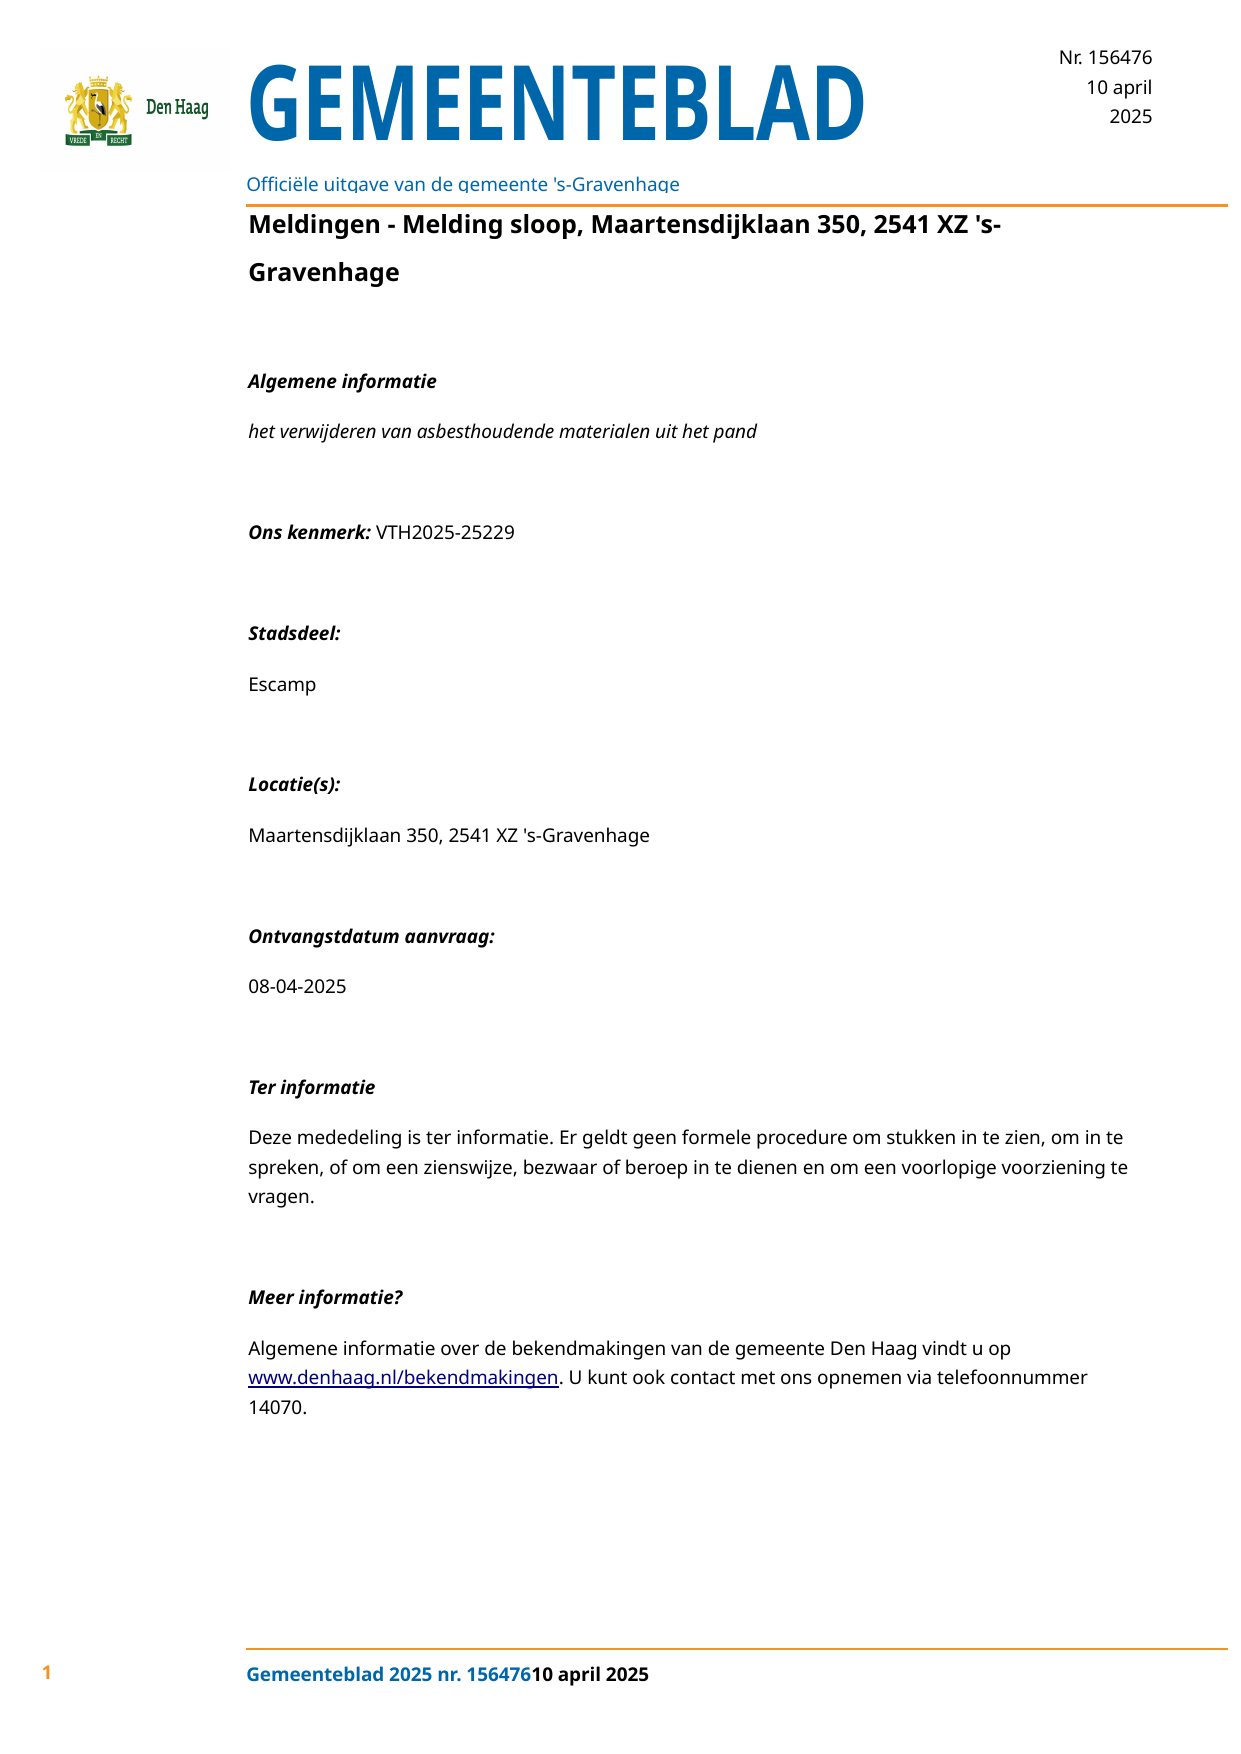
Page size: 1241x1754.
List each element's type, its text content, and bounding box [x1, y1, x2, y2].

text het verwijderen van asbesthoudende materialen uit het pand [248, 419, 1152, 444]
text Ontvangstdatum aanvraag: [248, 923, 1152, 949]
text 08-04-2025 [248, 973, 1152, 999]
picture [41, 47, 231, 172]
text Algemene informatie [248, 368, 1152, 394]
text Deze mededeling is ter informatie. Er geldt geen formele procedure om stukken in te zien, om in te spreken, of om een zienswijze, bezwaar of beroep in te dienen en om een voorlopige voorziening te vragen. [248, 1124, 1152, 1209]
text Ter informatie [248, 1074, 1152, 1100]
text Meer informatie? [248, 1284, 1152, 1310]
text Stadsdeel: [248, 620, 1152, 646]
text Ons kenmerk: VTH2025-25229 [248, 519, 1152, 545]
text Escamp [248, 671, 1152, 697]
text Locatie(s): [248, 772, 1152, 797]
text Meldingen - Melding sloop, Maartensdijklaan 350, 2541 XZ 's-Gravenhage [248, 207, 1152, 288]
text Algemene informatie over de bekendmakingen van de gemeente Den Haag vindt u op www.denhaag.nl/bekendmakingen. U kunt ook contact met ons opnemen via telefoonnummer 14070. [248, 1335, 1152, 1420]
text Maartensdijklaan 350, 2541 XZ 's-Gravenhage [248, 822, 1152, 848]
